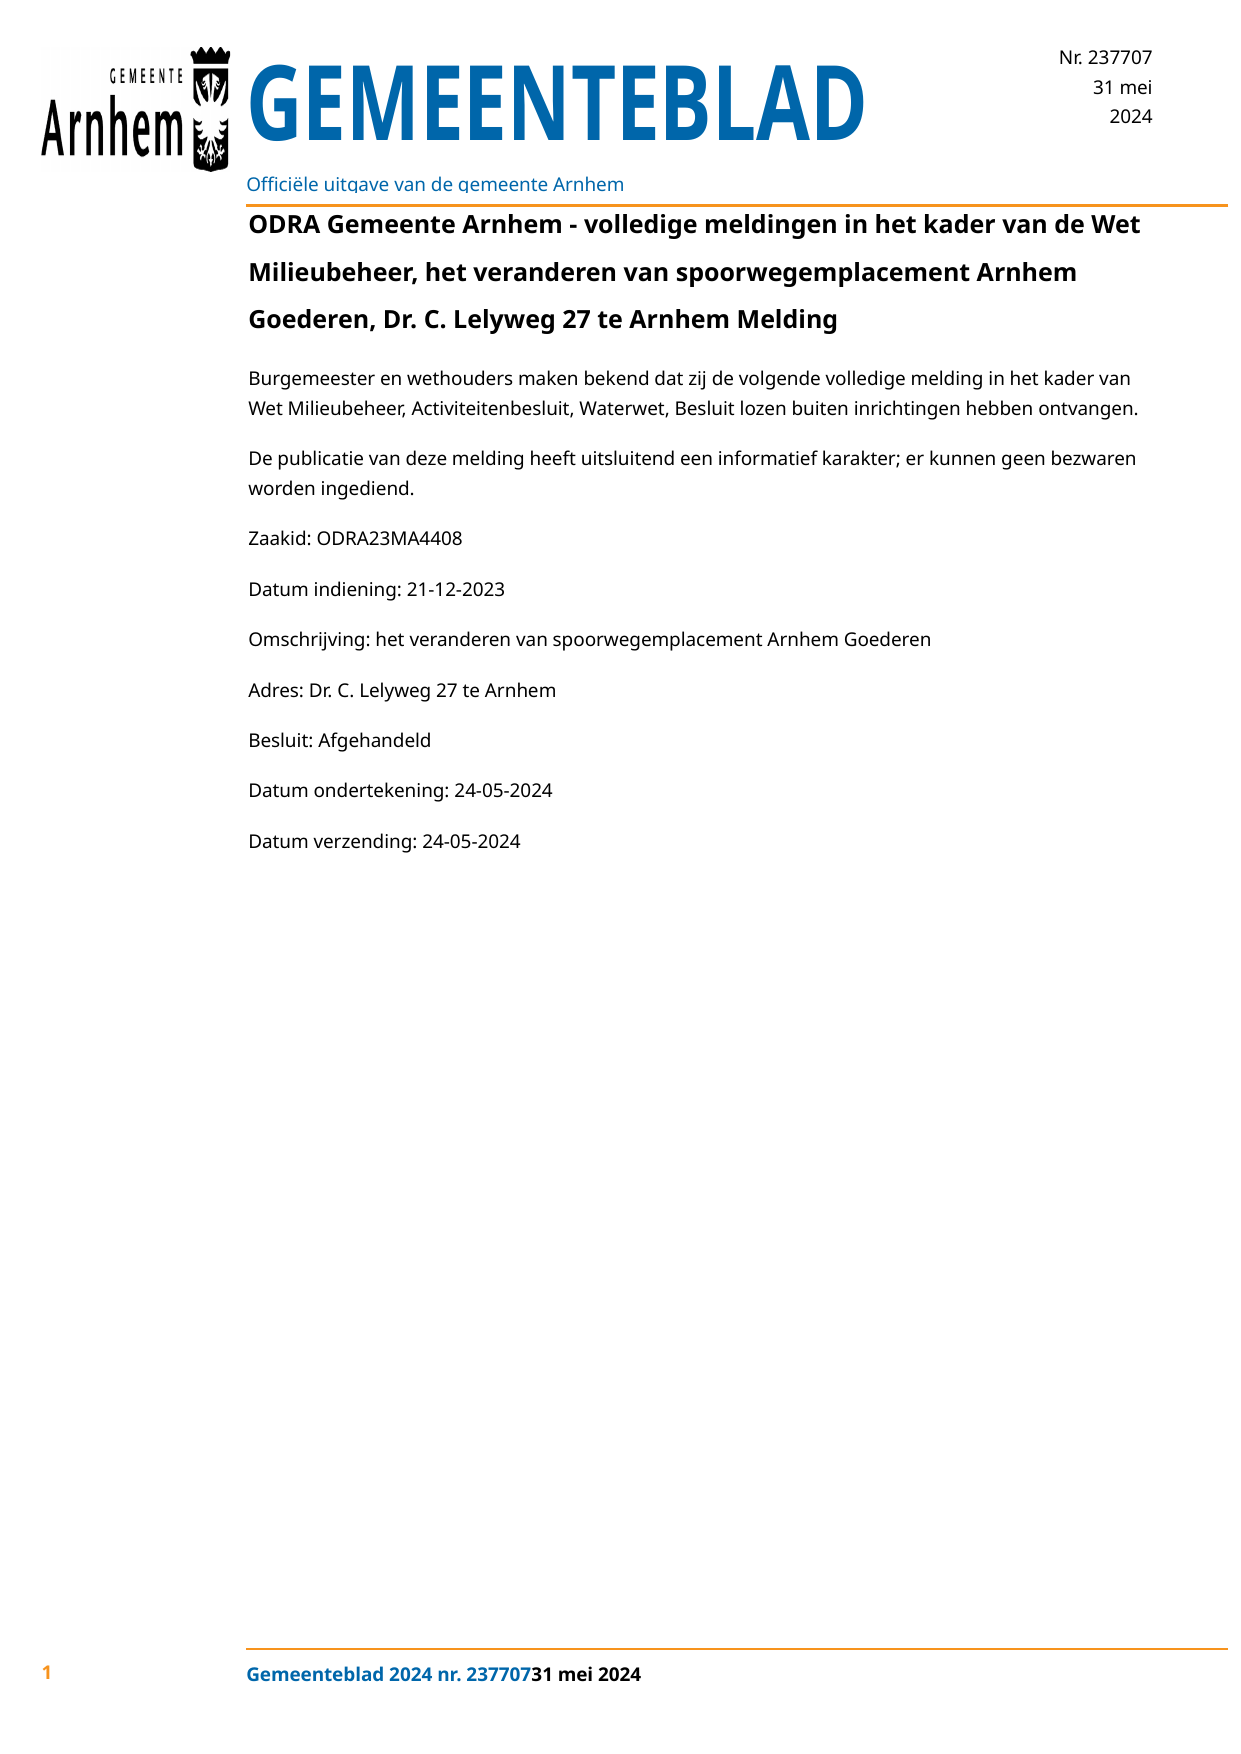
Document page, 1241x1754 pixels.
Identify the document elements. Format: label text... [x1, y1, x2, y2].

text Omschrijving: het veranderen van spoorwegemplacement Arnhem Goederen [248, 626, 1152, 652]
text Zaakid: ODRA23MA4408 [248, 526, 1152, 551]
text ODRA Gemeente Arnhem - volledige meldingen in het kader van de Wet Milieubeheer, het veranderen van spoorwegemplacement Arnhem Goederen, Dr. C. Lelyweg 27 te Arnhem Melding [248, 207, 1152, 336]
text Besluit: Afgehandeld [248, 727, 1152, 753]
text Burgemeester en wethouders maken bekend dat zij de volgende volledige melding in het kader van Wet Milieubeheer, Activiteitenbesluit, Waterwet, Besluit lozen buiten inrichtingen hebben ontvangen. [248, 366, 1152, 421]
text Datum verzending: 24-05-2024 [248, 828, 1152, 854]
text Datum ondertekening: 24-05-2024 [248, 778, 1152, 803]
text Datum indiening: 21-12-2023 [248, 576, 1152, 602]
picture [41, 47, 231, 172]
text De publicatie van deze melding heeft uitsluitend een informatief karakter; er kunnen geen bezwaren worden ingediend. [248, 446, 1152, 501]
text Adres: Dr. C. Lelyweg 27 te Arnhem [248, 677, 1152, 702]
